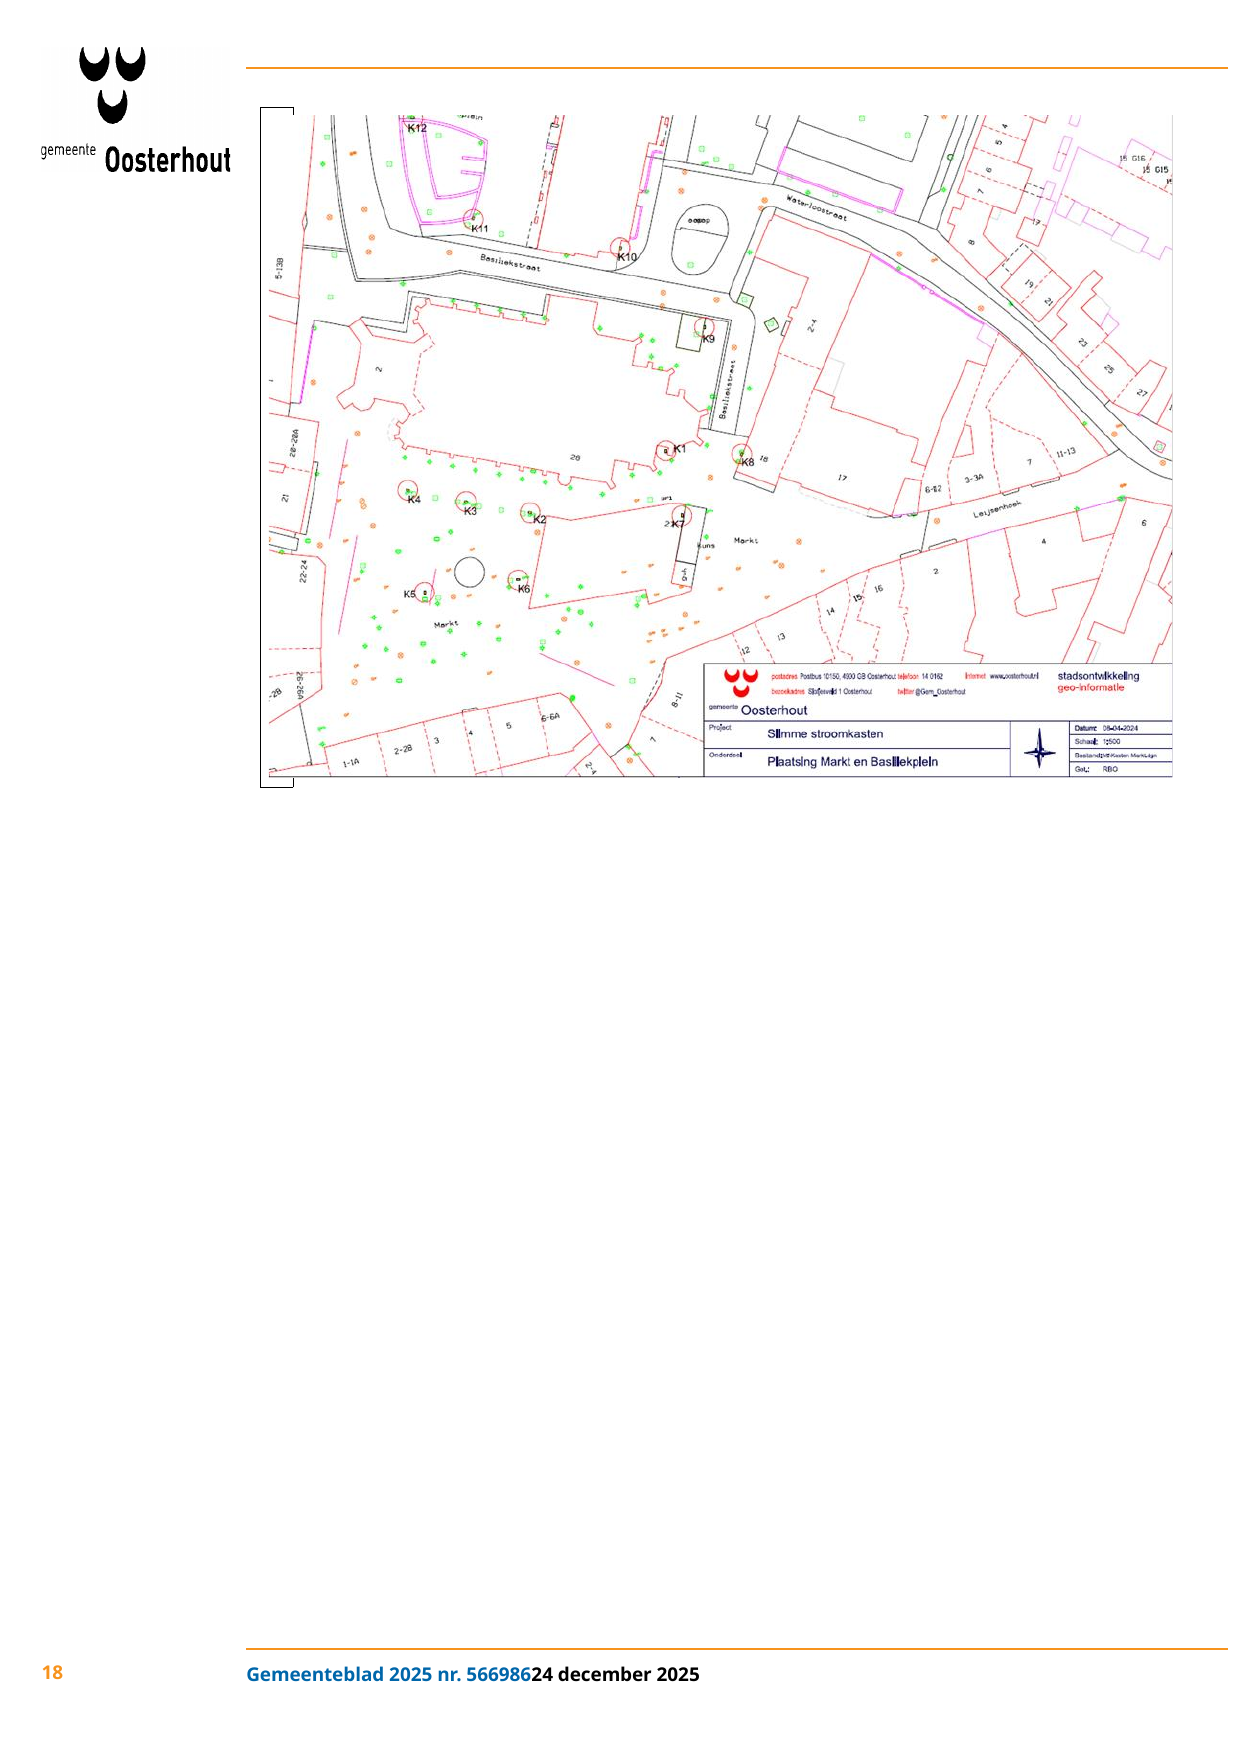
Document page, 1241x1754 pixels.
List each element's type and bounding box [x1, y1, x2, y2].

picture [41, 47, 231, 172]
picture [268, 115, 1173, 778]
